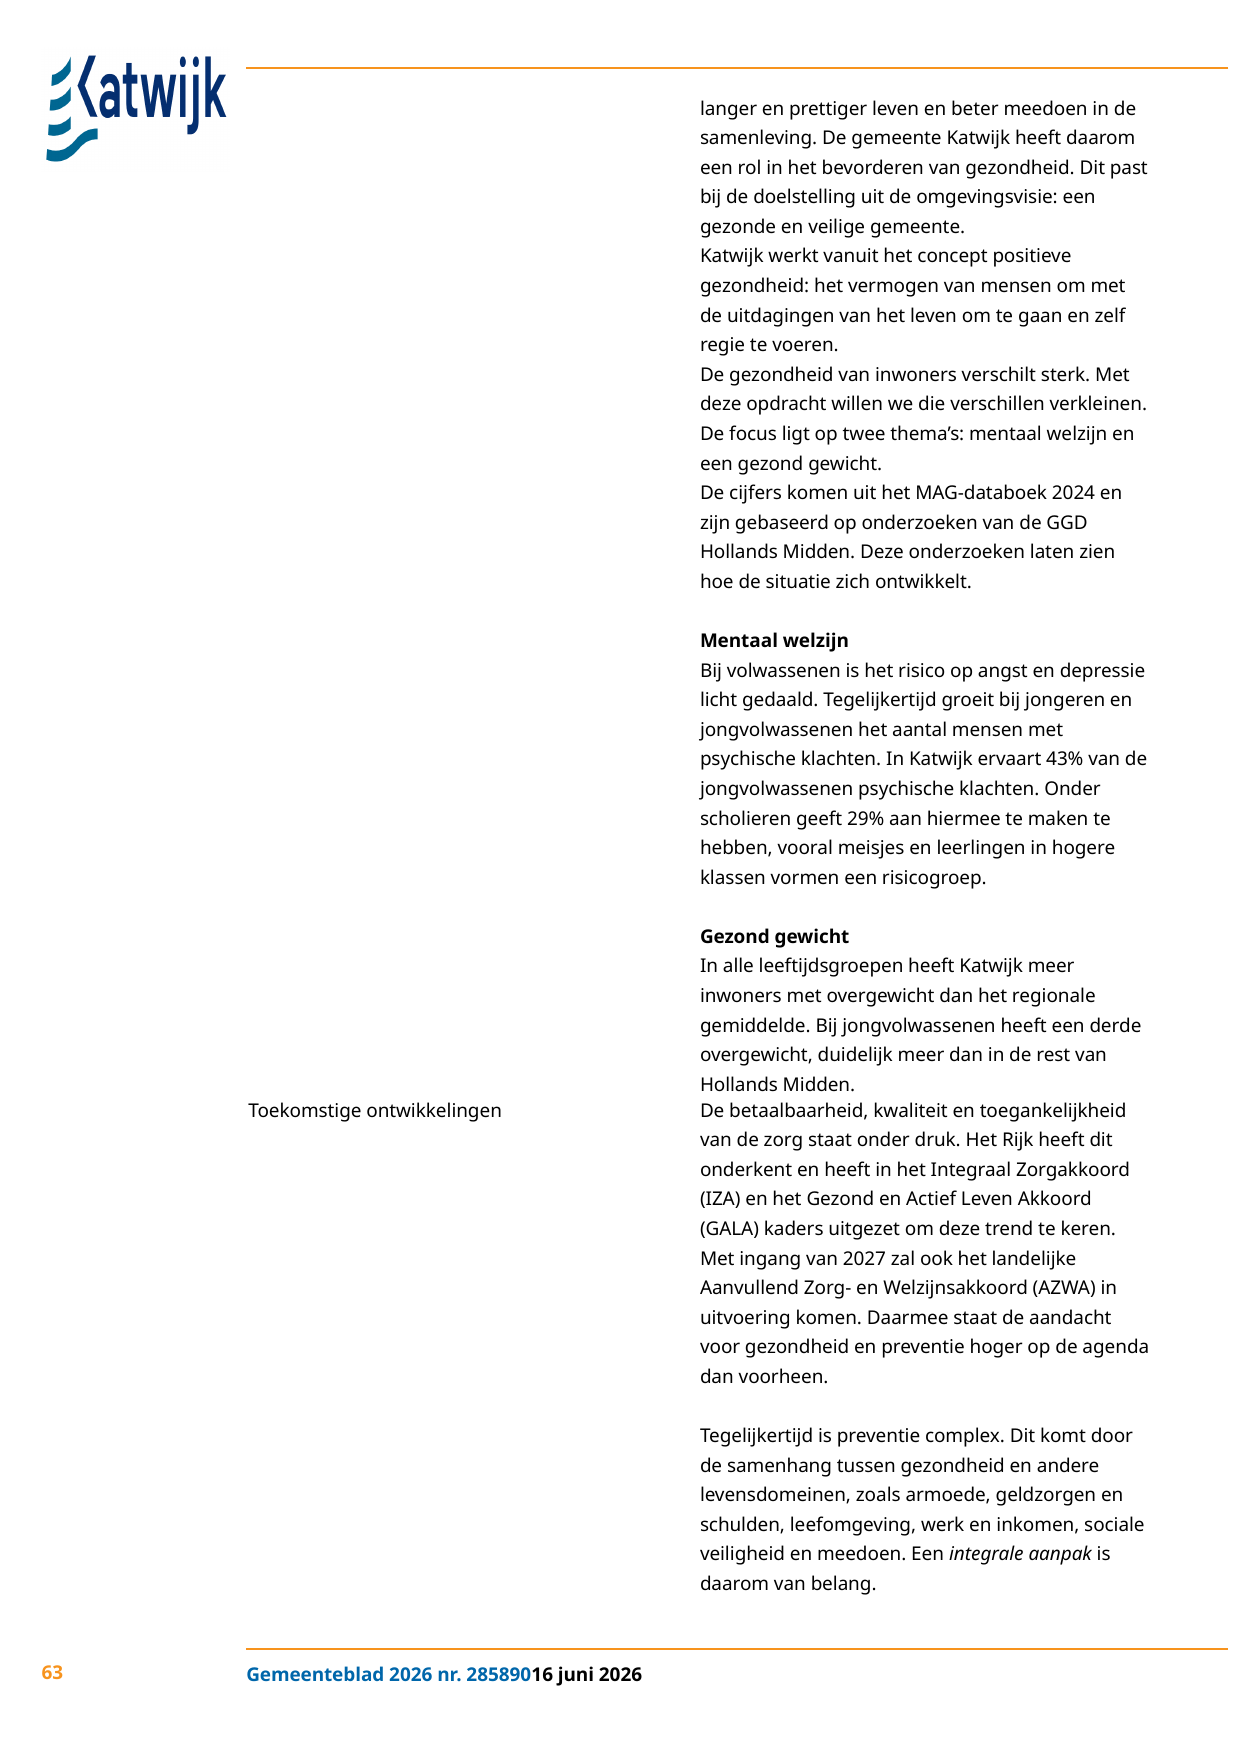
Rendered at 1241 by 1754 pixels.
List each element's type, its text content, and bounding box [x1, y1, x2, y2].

picture [41, 47, 231, 172]
table_cell langer en prettiger leven en beter meedoen in de samenleving. De gemeente Katwijk heeft daarom een rol in het bevorderen van gezondheid. Dit past bij de doelstelling uit de omgevingsvisie: een gezonde en veilige gemeente. Katwijk werkt vanuit het concept positieve gezondheid: het vermogen van mensen om met de uitdagingen van het leven om te gaan en zelf regie te voeren. De gezondheid van inwoners verschilt sterk. Met deze opdracht willen we die verschillen verkleinen. De focus ligt op twee thema’s: mentaal welzijn en een gezond gewicht. De cijfers komen uit het MAG-databoek 2024 en zijn gebaseerd op onderzoeken van de GGD Hollands Midden. Deze onderzoeken laten zien hoe de situatie zich ontwikkelt. Mentaal welzijn Bij volwassenen is het risico op angst en depressie licht gedaald. Tegelijkertijd groeit bij jongeren en jongvolwassenen het aantal mensen met psychische klachten. In Katwijk ervaart 43% van de jongvolwassenen psychische klachten. Onder scholieren geeft 29% aan hiermee te maken te hebben, vooral meisjes en leerlingen in hogere klassen vormen een risicogroep. Gezond gewicht In alle leeftijdsgroepen heeft Katwijk meer inwoners met overgewicht dan het regionale gemiddelde. Bij jongvolwassenen heeft een derde overgewicht, duidelijk meer dan in de rest van Hollands Midden. [700, 95, 1152, 1097]
table_cell Toekomstige ontwikkelingen [248, 1097, 700, 1596]
table_cell [248, 95, 700, 1097]
table_cell De betaalbaarheid, kwaliteit en toegankelijkheid van de zorg staat onder druk. Het Rijk heeft dit onderkent en heeft in het Integraal Zorgakkoord (IZA) en het Gezond en Actief Leven Akkoord (GALA) kaders uitgezet om deze trend te keren. Met ingang van 2027 zal ook het landelijke Aanvullend Zorg- en Welzijnsakkoord (AZWA) in uitvoering komen. Daarmee staat de aandacht voor gezondheid en preventie hoger op de agenda dan voorheen. Tegelijkertijd is preventie complex. Dit komt door de samenhang tussen gezondheid en andere levensdomeinen, zoals armoede, geldzorgen en schulden, leefomgeving, werk en inkomen, sociale veiligheid en meedoen. Een integrale aanpak is daarom van belang. [700, 1097, 1152, 1596]
